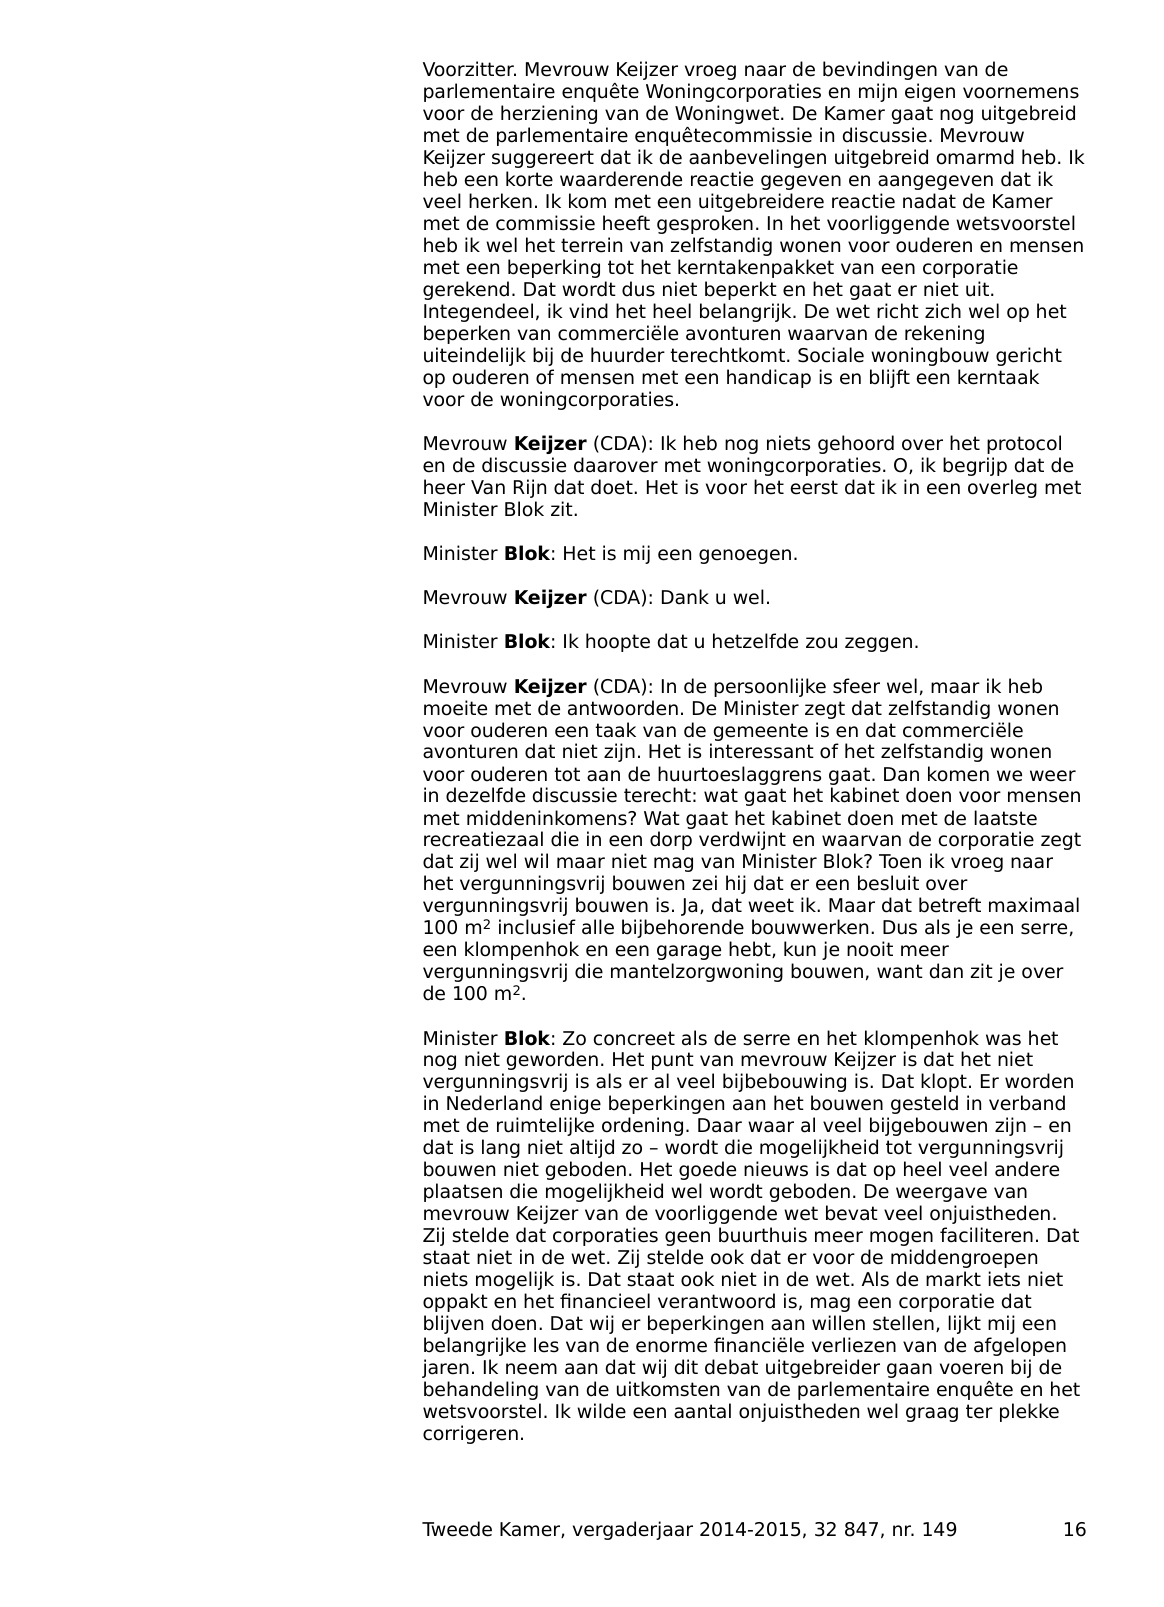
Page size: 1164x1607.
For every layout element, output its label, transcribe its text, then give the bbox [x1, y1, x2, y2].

text Mevrouw Keijzer (CDA): In de persoonlijke sfeer wel, maar ik heb moeite met de antwoorden. De Minister zegt dat zelfstandig wonen voor ouderen een taak van de gemeente is en dat commerciële avonturen dat niet zijn. Het is interessant of het zelfstandig wonen voor ouderen tot aan de huurtoeslaggrens gaat. Dan komen we weer in dezelfde discussie terecht: wat gaat het kabinet doen voor mensen met middeninkomens? Wat gaat het kabinet doen met de laatste recreatiezaal die in een dorp verdwijnt en waarvan de corporatie zegt dat zij wel wil maar niet mag van Minister Blok? Toen ik vroeg naar het vergunningsvrij bouwen zei hij dat er een besluit over vergunningsvrij bouwen is. Ja, dat weet ik. Maar dat betreft maximaal 100 m2 inclusief alle bijbehorende bouwwerken. Dus als je een serre, een klompenhok en een garage hebt, kun je nooit meer vergunningsvrij die mantelzorgwoning bouwen, want dan zit je over de 100 m2. [422, 676, 1087, 1005]
text Minister Blok: Zo concreet als de serre en het klompenhok was het nog niet geworden. Het punt van mevrouw Keijzer is dat het niet vergunningsvrij is als er al veel bijbebouwing is. Dat klopt. Er worden in Nederland enige beperkingen aan het bouwen gesteld in verband met de ruimtelijke ordening. Daar waar al veel bijgebouwen zijn – en dat is lang niet altijd zo – wordt die mogelijkheid tot vergunningsvrij bouwen niet geboden. Het goede nieuws is dat op heel veel andere plaatsen die mogelijkheid wel wordt geboden. De weergave van mevrouw Keijzer van de voorliggende wet bevat veel onjuistheden. Zij stelde dat corporaties geen buurthuis meer mogen faciliteren. Dat staat niet in de wet. Zij stelde ook dat er voor de middengroepen niets mogelijk is. Dat staat ook niet in de wet. Als de markt iets niet oppakt en het financieel verantwoord is, mag een corporatie dat blijven doen. Dat wij er beperkingen aan willen stellen, lijkt mij een belangrijke les van de enorme financiële verliezen van de afgelopen jaren. Ik neem aan dat wij dit debat uitgebreider gaan voeren bij de behandeling van de uitkomsten van de parlementaire enquête en het wetsvoorstel. Ik wilde een aantal onjuistheden wel graag ter plekke corrigeren. [422, 1027, 1087, 1445]
text Minister Blok: Ik hoopte dat u hetzelfde zou zeggen. [422, 631, 1087, 653]
text Mevrouw Keijzer (CDA): Ik heb nog niets gehoord over het protocol en de discussie daarover met woningcorporaties. O, ik begrijp dat de heer Van Rijn dat doet. Het is voor het eerst dat ik in een overleg met Minister Blok zit. [422, 433, 1087, 521]
text Mevrouw Keijzer (CDA): Dank u wel. [422, 587, 1087, 609]
text Minister Blok: Het is mij een genoegen. [422, 543, 1087, 565]
text Voorzitter. Mevrouw Keijzer vroeg naar de bevindingen van de parlementaire enquête Woningcorporaties en mijn eigen voornemens voor de herziening van de Woningwet. De Kamer gaat nog uitgebreid met de parlementaire enquêtecommissie in discussie. Mevrouw Keijzer suggereert dat ik de aanbevelingen uitgebreid omarmd heb. Ik heb een korte waarderende reactie gegeven en aangegeven dat ik veel herken. Ik kom met een uitgebreidere reactie nadat de Kamer met de commissie heeft gesproken. In het voorliggende wetsvoorstel heb ik wel het terrein van zelfstandig wonen voor ouderen en mensen met een beperking tot het kerntakenpakket van een corporatie gerekend. Dat wordt dus niet beperkt en het gaat er niet uit. Integendeel, ik vind het heel belangrijk. De wet richt zich wel op het beperken van commerciële avonturen waarvan de rekening uiteindelijk bij de huurder terechtkomt. Sociale woningbouw gericht op ouderen of mensen met een handicap is en blijft een kerntaak voor de woningcorporaties. [422, 59, 1087, 411]
